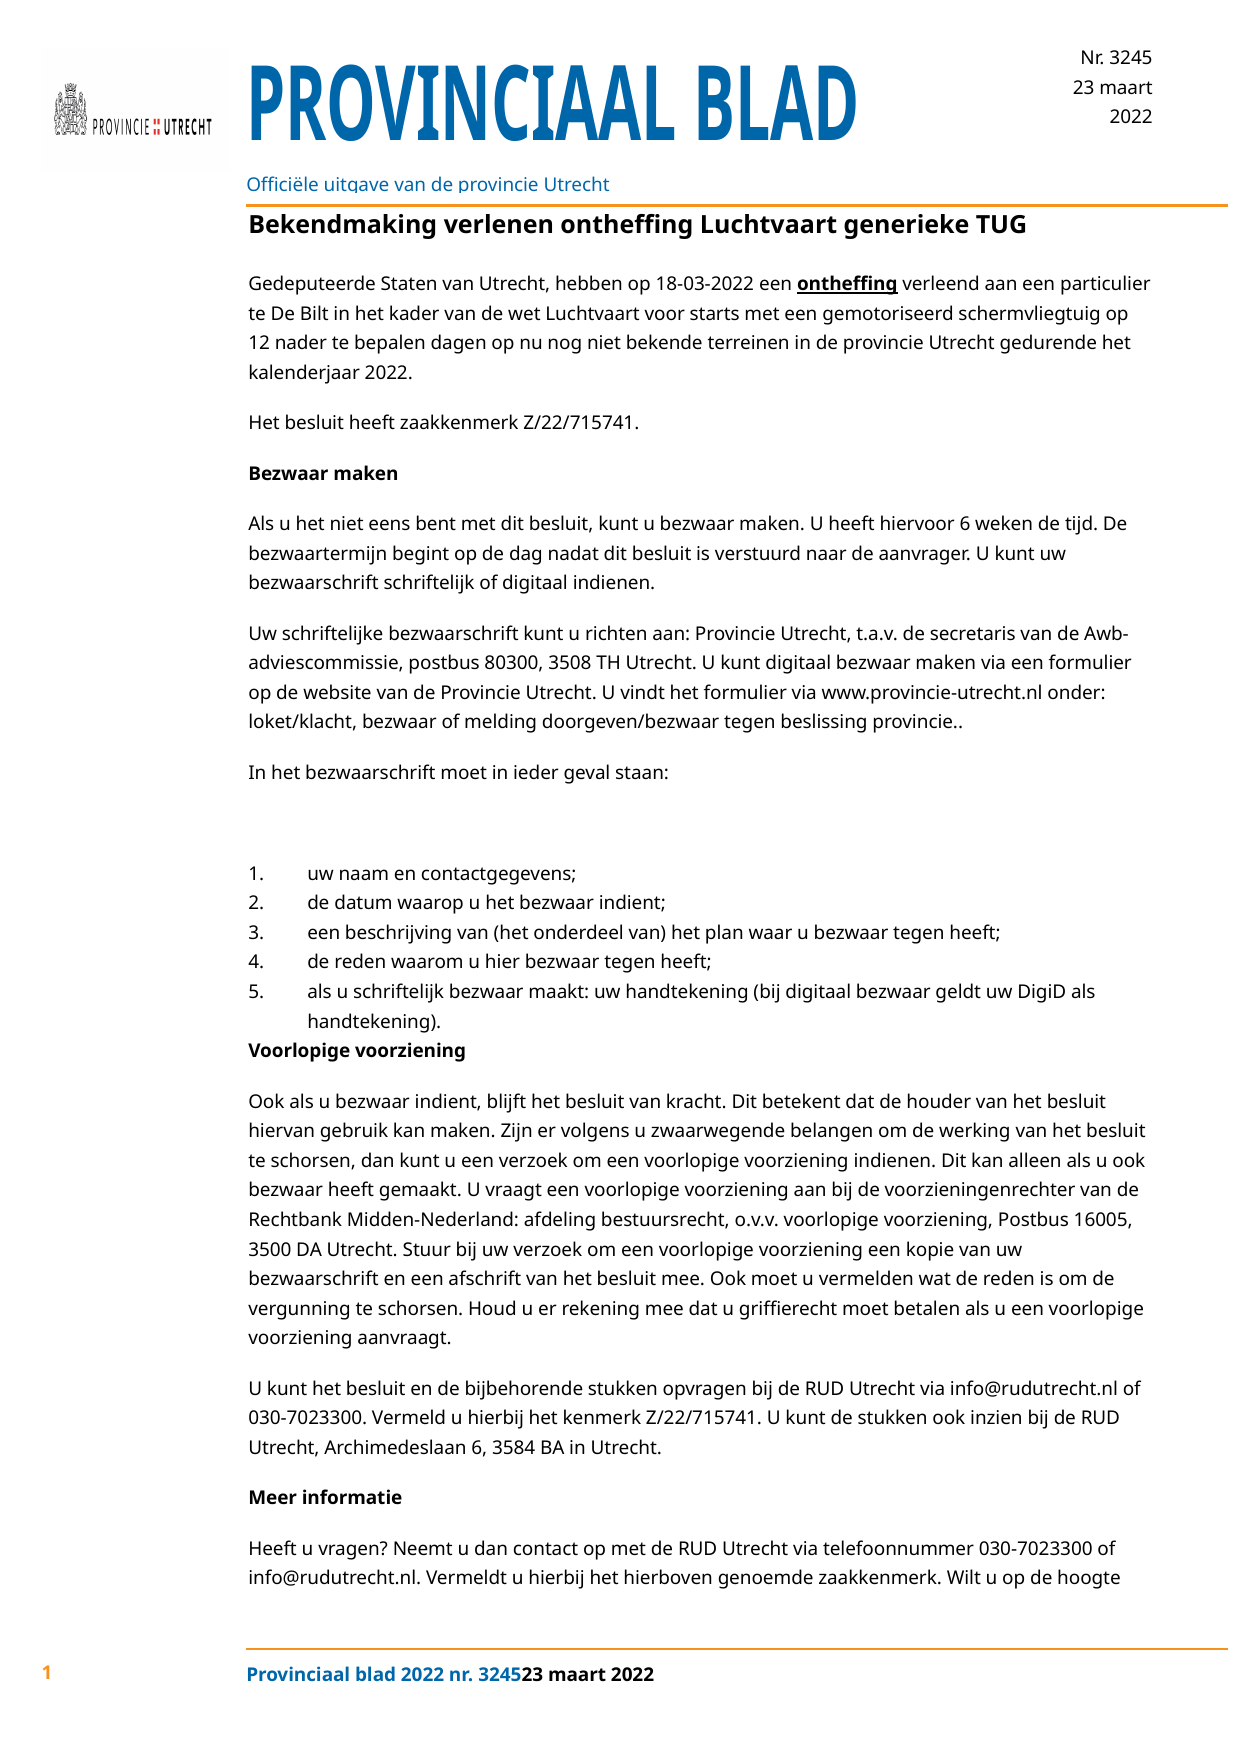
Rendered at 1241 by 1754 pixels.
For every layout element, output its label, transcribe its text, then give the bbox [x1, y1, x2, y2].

text Als u het niet eens bent met dit besluit, kunt u bezwaar maken. U heeft hiervoor 6 weken de tijd. De bezwaartermijn begint op de dag nadat dit besluit is verstuurd naar de aanvrager. U kunt uw bezwaarschrift schriftelijk of digitaal indienen. [248, 510, 1152, 595]
list de datum waarop u het bezwaar indient; [248, 889, 1152, 915]
text Bezwaar maken [248, 460, 1152, 486]
text Uw schriftelijke bezwaarschrift kunt u richten aan: Provincie Utrecht, t.a.v. de secretaris van de Awb-adviescommissie, postbus 80300, 3508 TH Utrecht. U kunt digitaal bezwaar maken via een formulier op de website van de Provincie Utrecht. U vindt het formulier via www.provincie-utrecht.nl onder: loket/klacht, bezwaar of melding doorgeven/bezwaar tegen beslissing provincie.. [248, 620, 1152, 734]
text Voorlopige voorziening [248, 1037, 1152, 1063]
text U kunt het besluit en de bijbehorende stukken opvragen bij de RUD Utrecht via info@rudutrecht.nl of 030-7023300. Vermeld u hierbij het kenmerk Z/22/715741. U kunt de stukken ook inzien bij de RUD Utrecht, Archimedeslaan 6, 3584 BA in Utrecht. [248, 1375, 1152, 1460]
list als u schriftelijk bezwaar maakt: uw handtekening (bij digitaal bezwaar geldt uw DigiD als handtekening). [248, 978, 1152, 1033]
text Ook als u bezwaar indient, blijft het besluit van kracht. Dit betekent dat de houder van het besluit hiervan gebruik kan maken. Zijn er volgens u zwaarwegende belangen om de werking van het besluit te schorsen, dan kunt u een verzoek om een voorlopige voorziening indienen. Dit kan alleen als u ook bezwaar heeft gemaakt. U vraagt een voorlopige voorziening aan bij de voorzieningenrechter van de Rechtbank Midden-Nederland: afdeling bestuursrecht, o.v.v. voorlopige voorziening, Postbus 16005, 3500 DA Utrecht. Stuur bij uw verzoek om een voorlopige voorziening een kopie van uw bezwaarschrift en een afschrift van het besluit mee. Ook moet u vermelden wat de reden is om de vergunning te schorsen. Houd u er rekening mee dat u griffierecht moet betalen als u een voorlopige voorziening aanvraagt. [248, 1088, 1152, 1350]
list een beschrijving van (het onderdeel van) het plan waar u bezwaar tegen heeft; [248, 919, 1152, 945]
text Bekendmaking verlenen ontheffing Luchtvaart generieke TUG [248, 207, 1152, 241]
text Heeft u vragen? Neemt u dan contact op met de RUD Utrecht via telefoonnummer 030-7023300 of info@rudutrecht.nl. Vermeldt u hierbij het hierboven genoemde zaakkenmerk. Wilt u op de hoogte [248, 1535, 1152, 1590]
picture [41, 47, 231, 172]
list uw naam en contactgegevens; [248, 860, 1152, 886]
text Het besluit heeft zaakkenmerk Z/22/715741. [248, 409, 1152, 435]
list de reden waarom u hier bezwaar tegen heeft; [248, 949, 1152, 974]
text Meer informatie [248, 1484, 1152, 1510]
text Gedeputeerde Staten van Utrecht, hebben op 18-03-2022 een ontheffing verleend aan een particulier te De Bilt in het kader van de wet Luchtvaart voor starts met een gemotoriseerd schermvliegtuig op 12 nader te bepalen dagen op nu nog niet bekende terreinen in de provincie Utrecht gedurende het kalenderjaar 2022. [248, 270, 1152, 385]
text In het bezwaarschrift moet in ieder geval staan: [248, 759, 1152, 785]
